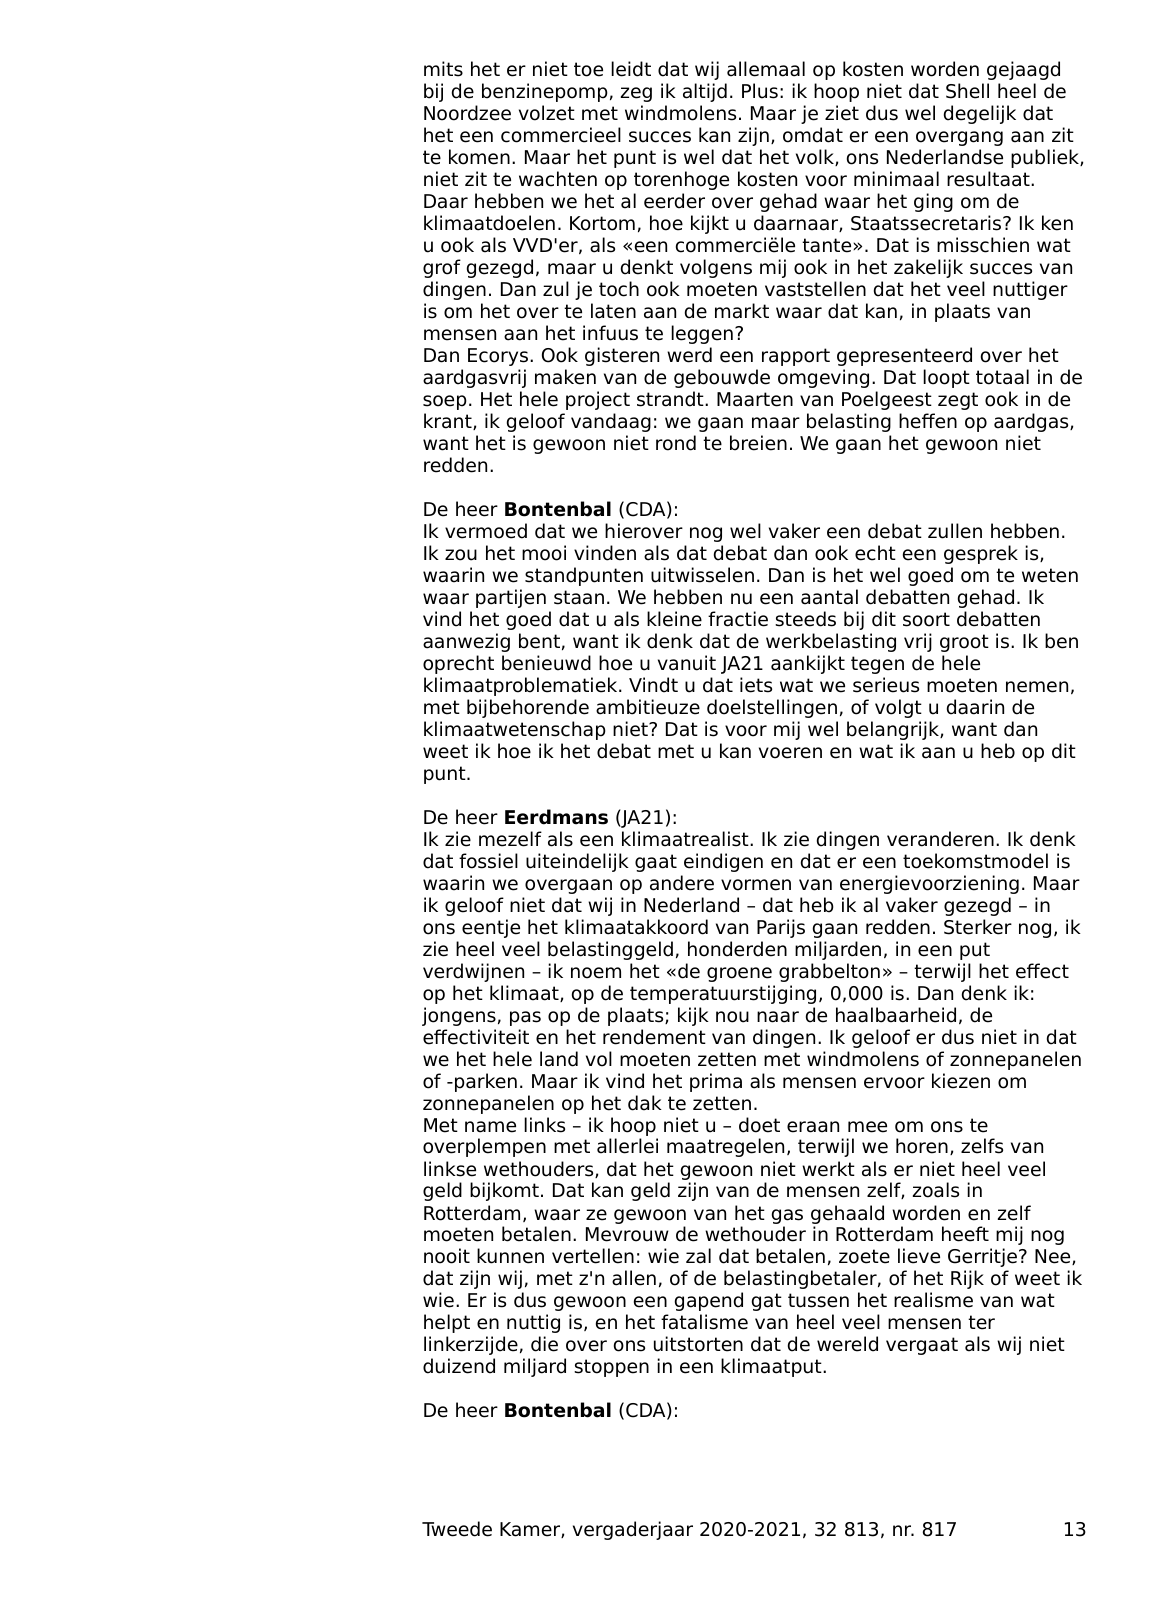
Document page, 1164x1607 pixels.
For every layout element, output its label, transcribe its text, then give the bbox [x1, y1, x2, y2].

text De heer Bontenbal (CDA): [422, 1400, 1087, 1422]
text Ik vermoed dat we hierover nog wel vaker een debat zullen hebben. Ik zou het mooi vinden als dat debat dan ook echt een gesprek is, waarin we standpunten uitwisselen. Dan is het wel goed om te weten waar partijen staan. We hebben nu een aantal debatten gehad. Ik vind het goed dat u als kleine fractie steeds bij dit soort debatten aanwezig bent, want ik denk dat de werkbelasting vrij groot is. Ik ben oprecht benieuwd hoe u vanuit JA21 aankijkt tegen de hele klimaatproblematiek. Vindt u dat iets wat we serieus moeten nemen, met bijbehorende ambitieuze doelstellingen, of volgt u daarin de klimaatwetenschap niet? Dat is voor mij wel belangrijk, want dan weet ik hoe ik het debat met u kan voeren en wat ik aan u heb op dit punt. [422, 521, 1087, 784]
text De heer Bontenbal (CDA): [422, 499, 1087, 521]
text Ik zie mezelf als een klimaatrealist. Ik zie dingen veranderen. Ik denk dat fossiel uiteindelijk gaat eindigen en dat er een toekomstmodel is waarin we overgaan op andere vormen van energievoorziening. Maar ik geloof niet dat wij in Nederland – dat heb ik al vaker gezegd – in ons eentje het klimaatakkoord van Parijs gaan redden. Sterker nog, ik zie heel veel belastinggeld, honderden miljarden, in een put verdwijnen – ik noem het «de groene grabbelton» – terwijl het effect op het klimaat, op de temperatuurstijging, 0,000 is. Dan denk ik: jongens, pas op de plaats; kijk nou naar de haalbaarheid, de effectiviteit en het rendement van dingen. Ik geloof er dus niet in dat we het hele land vol moeten zetten met windmolens of zonnepanelen of -parken. Maar ik vind het prima als mensen ervoor kiezen om zonnepanelen op het dak te zetten. [422, 829, 1087, 1114]
text De heer Eerdmans (JA21): [422, 807, 1087, 829]
text Dan Ecorys. Ook gisteren werd een rapport gepresenteerd over het aardgasvrij maken van de gebouwde omgeving. Dat loopt totaal in de soep. Het hele project strandt. Maarten van Poelgeest zegt ook in de krant, ik geloof vandaag: we gaan maar belasting heffen op aardgas, want het is gewoon niet rond te breien. We gaan het gewoon niet redden. [422, 345, 1087, 477]
text mits het er niet toe leidt dat wij allemaal op kosten worden gejaagd bij de benzinepomp, zeg ik altijd. Plus: ik hoop niet dat Shell heel de Noordzee volzet met windmolens. Maar je ziet dus wel degelijk dat het een commercieel succes kan zijn, omdat er een overgang aan zit te komen. Maar het punt is wel dat het volk, ons Nederlandse publiek, niet zit te wachten op torenhoge kosten voor minimaal resultaat. Daar hebben we het al eerder over gehad waar het ging om de klimaatdoelen. Kortom, hoe kijkt u daarnaar, Staatssecretaris? Ik ken u ook als VVD'er, als «een commerciële tante». Dat is misschien wat grof gezegd, maar u denkt volgens mij ook in het zakelijk succes van dingen. Dan zul je toch ook moeten vaststellen dat het veel nuttiger is om het over te laten aan de markt waar dat kan, in plaats van mensen aan het infuus te leggen? [422, 59, 1087, 345]
text Met name links – ik hoop niet u – doet eraan mee om ons te overplempen met allerlei maatregelen, terwijl we horen, zelfs van linkse wethouders, dat het gewoon niet werkt als er niet heel veel geld bijkomt. Dat kan geld zijn van de mensen zelf, zoals in Rotterdam, waar ze gewoon van het gas gehaald worden en zelf moeten betalen. Mevrouw de wethouder in Rotterdam heeft mij nog nooit kunnen vertellen: wie zal dat betalen, zoete lieve Gerritje? Nee, dat zijn wij, met z'n allen, of de belastingbetaler, of het Rijk of weet ik wie. Er is dus gewoon een gapend gat tussen het realisme van wat helpt en nuttig is, en het fatalisme van heel veel mensen ter linkerzijde, die over ons uitstorten dat de wereld vergaat als wij niet duizend miljard stoppen in een klimaatput. [422, 1114, 1087, 1378]
